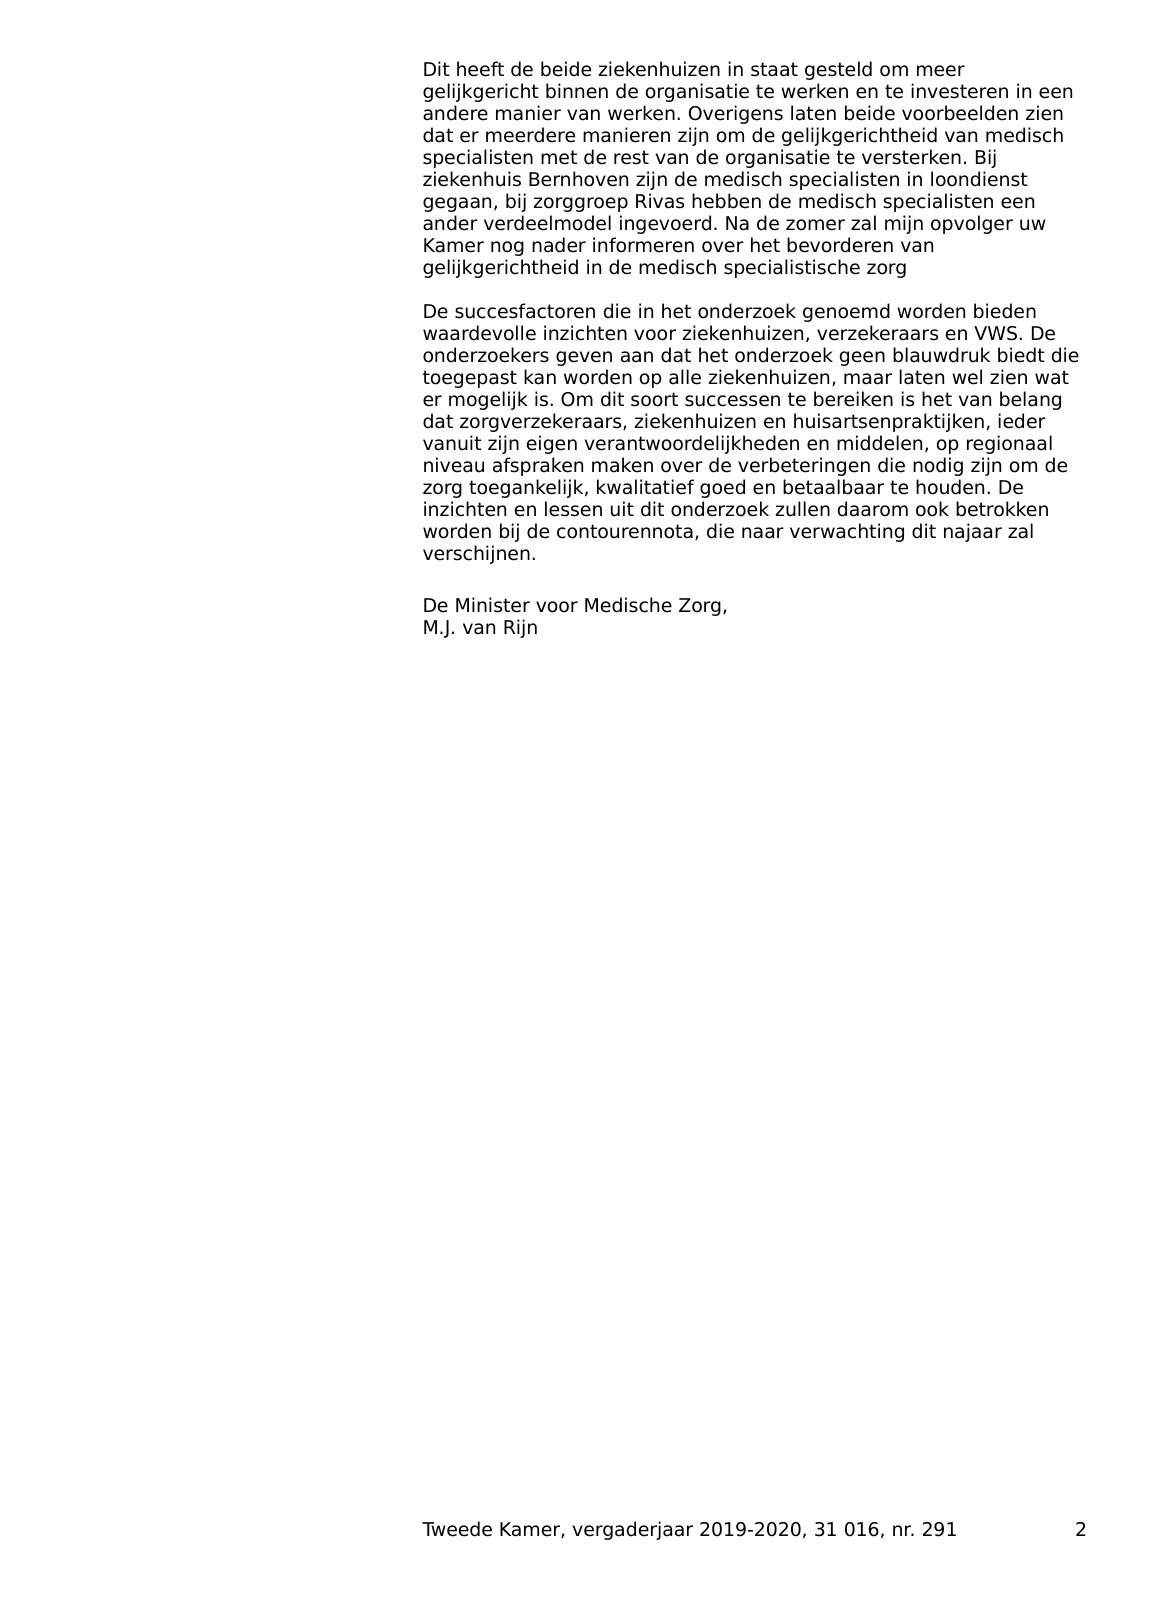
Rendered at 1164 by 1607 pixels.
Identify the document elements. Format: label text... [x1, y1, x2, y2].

text De Minister voor Medische Zorg, M.J. van Rijn [422, 595, 1087, 639]
text De succesfactoren die in het onderzoek genoemd worden bieden waardevolle inzichten voor ziekenhuizen, verzekeraars en VWS. De onderzoekers geven aan dat het onderzoek geen blauwdruk biedt die toegepast kan worden op alle ziekenhuizen, maar laten wel zien wat er mogelijk is. Om dit soort successen te bereiken is het van belang dat zorgverzekeraars, ziekenhuizen en huisartsenpraktijken, ieder vanuit zijn eigen verantwoordelijkheden en middelen, op regionaal niveau afspraken maken over de verbeteringen die nodig zijn om de zorg toegankelijk, kwalitatief goed en betaalbaar te houden. De inzichten en lessen uit dit onderzoek zullen daarom ook betrokken worden bij de contourennota, die naar verwachting dit najaar zal verschijnen. [422, 301, 1087, 565]
text Dit heeft de beide ziekenhuizen in staat gesteld om meer gelijkgericht binnen de organisatie te werken en te investeren in een andere manier van werken. Overigens laten beide voorbeelden zien dat er meerdere manieren zijn om de gelijkgerichtheid van medisch specialisten met de rest van de organisatie te versterken. Bij ziekenhuis Bernhoven zijn de medisch specialisten in loondienst gegaan, bij zorggroep Rivas hebben de medisch specialisten een ander verdeelmodel ingevoerd. Na de zomer zal mijn opvolger uw Kamer nog nader informeren over het bevorderen van gelijkgerichtheid in de medisch specialistische zorg [422, 59, 1087, 279]
